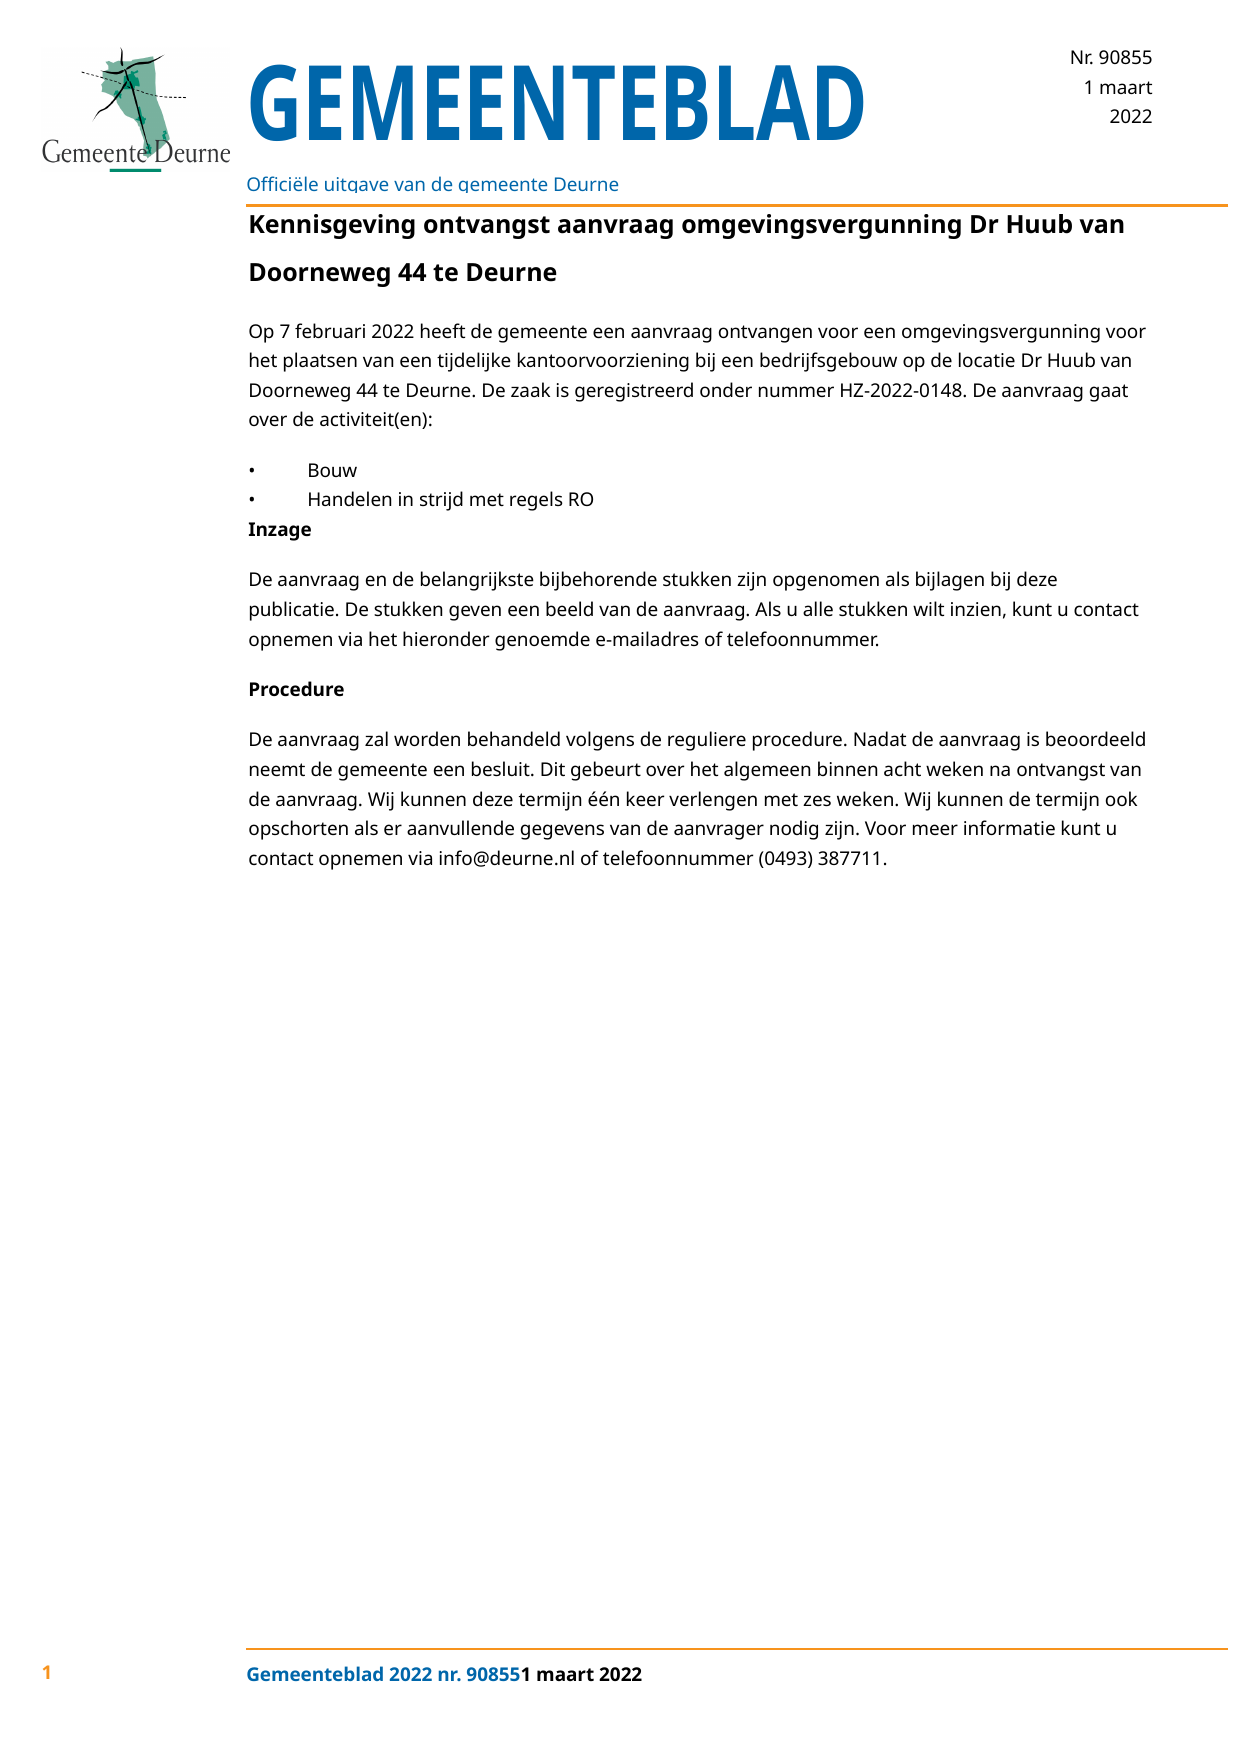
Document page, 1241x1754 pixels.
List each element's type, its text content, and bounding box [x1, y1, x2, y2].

text Inzage [248, 516, 1152, 542]
text De aanvraag en de belangrijkste bijbehorende stukken zijn opgenomen als bijlagen bij deze publicatie. De stukken geven een beeld van de aanvraag. Als u alle stukken wilt inzien, kunt u contact opnemen via het hieronder genoemde e-mailadres of telefoonnummer. [248, 567, 1152, 652]
picture [41, 47, 231, 172]
list Handelen in strijd met regels RO [248, 487, 1152, 512]
list Bouw [248, 457, 1152, 483]
text Kennisgeving ontvangst aanvraag omgevingsvergunning Dr Huub van Doorneweg 44 te Deurne [248, 207, 1152, 288]
text Procedure [248, 676, 1152, 702]
text Op 7 februari 2022 heeft de gemeente een aanvraag ontvangen voor een omgevingsvergunning voor het plaatsen van een tijdelijke kantoorvoorziening bij een bedrijfsgebouw op de locatie Dr Huub van Doorneweg 44 te Deurne. De zaak is geregistreerd onder nummer HZ-2022-0148. De aanvraag gaat over de activiteit(en): [248, 318, 1152, 432]
text De aanvraag zal worden behandeld volgens de reguliere procedure. Nadat de aanvraag is beoordeeld neemt de gemeente een besluit. Dit gebeurt over het algemeen binnen acht weken na ontvangst van de aanvraag. Wij kunnen deze termijn één keer verlengen met zes weken. Wij kunnen de termijn ook opschorten als er aanvullende gegevens van de aanvrager nodig zijn. Voor meer informatie kunt u contact opnemen via info@deurne.nl of telefoonnummer (0493) 387711. [248, 727, 1152, 871]
